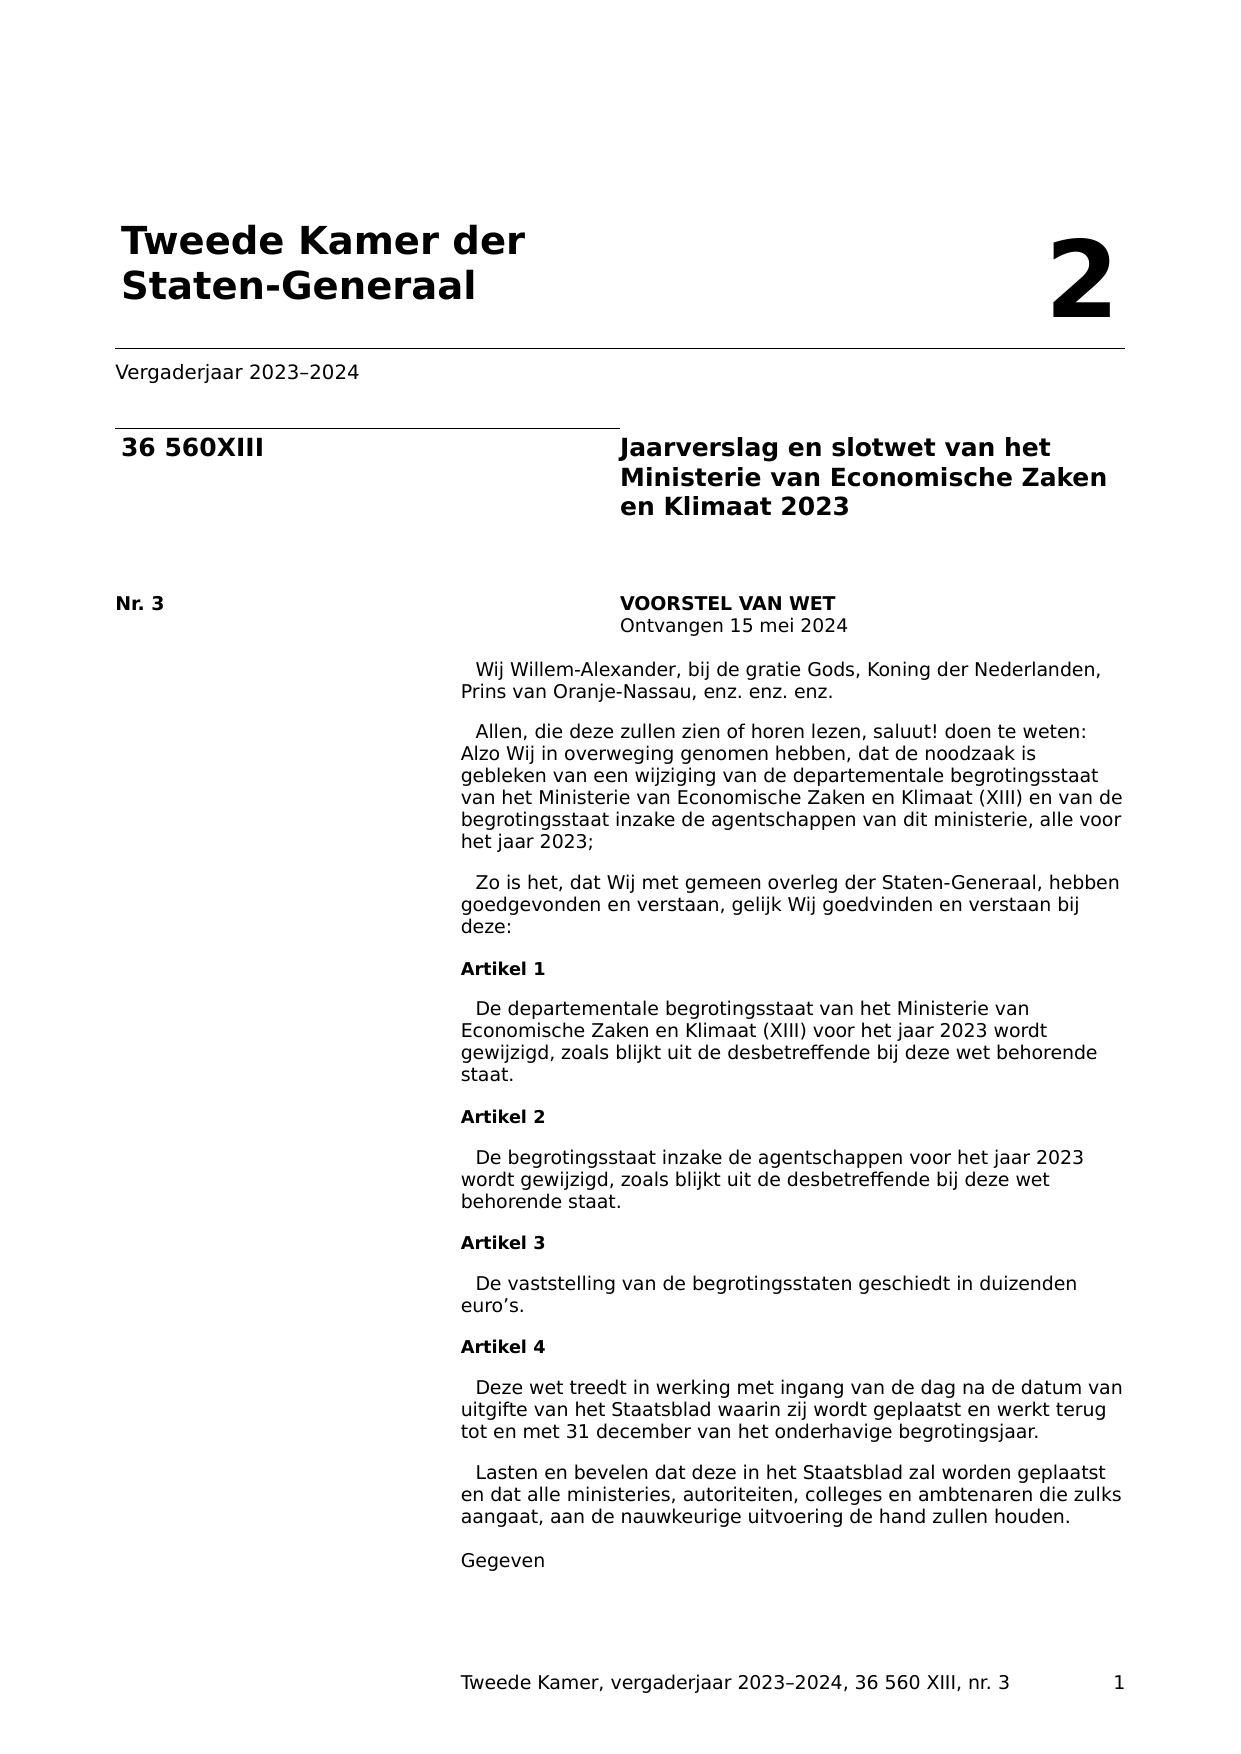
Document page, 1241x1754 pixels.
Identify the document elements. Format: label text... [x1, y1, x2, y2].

text Deze wet treedt in werking met ingang van de dag na de datum van uitgifte van het Staatsblad waarin zij wordt geplaatst en werkt terug tot en met 31 december van het onderhavige begrotingsjaar. [461, 1377, 1125, 1443]
text De begrotingsstaat inzake de agentschappen voor het jaar 2023 wordt gewijzigd, zoals blijkt uit de desbetreffende bij deze wet behorende staat. [461, 1147, 1125, 1212]
text Lasten en bevelen dat deze in het Staatsblad zal worden geplaatst en dat alle ministeries, autoriteiten, colleges en ambtenaren die zulks aangaat, aan de nauwkeurige uitvoering de hand zullen houden. [461, 1462, 1125, 1528]
title Artikel 3 [461, 1231, 1125, 1254]
title Artikel 1 [461, 957, 1125, 979]
table_header Voorstel van wet Ontvangen 15 mei 2024 [620, 593, 1125, 658]
text Wij Willem-Alexander, bij de gratie Gods, Koning der Nederlanden, Prins van Oranje-Nassau, enz. enz. enz. [461, 658, 1125, 702]
table_header 36 560XIII [115, 429, 620, 527]
title Artikel 2 [461, 1105, 1125, 1128]
table_cell Vergaderjaar 2023–2024 [115, 349, 1125, 384]
text Zo is het, dat Wij met gemeen overleg der Staten-Generaal, hebben goedgevonden en verstaan, gelijk Wij goedvinden en verstaan bij deze: [461, 872, 1125, 938]
text De vaststelling van de begrotingsstaten geschiedt in duizenden euro’s. [461, 1273, 1125, 1317]
table_header Tweede Kamer der Staten-Generaal [115, 213, 620, 348]
table_header Nr. 3 [115, 593, 620, 658]
table_header 2 [620, 213, 1125, 348]
title Artikel 4 [461, 1336, 1125, 1358]
text Allen, die deze zullen zien of horen lezen, saluut! doen te weten: Alzo Wij in overweging genomen hebben, dat de noodzaak is gebleken van een wijziging van de departementale begrotingsstaat van het Ministerie van Economische Zaken en Klimaat (XIII) en van de begrotingsstaat inzake de agentschappen van dit ministerie, alle voor het jaar 2023; [461, 721, 1125, 853]
table_header Jaarverslag en slotwet van het Ministerie van Economische Zaken en Klimaat 2023 [620, 428, 1125, 527]
text De departementale begrotingsstaat van het Ministerie van Economische Zaken en Klimaat (XIII) voor het jaar 2023 wordt gewijzigd, zoals blijkt uit de desbetreffende bij deze wet behorende staat. [461, 998, 1125, 1086]
text Gegeven [461, 1550, 1125, 1572]
